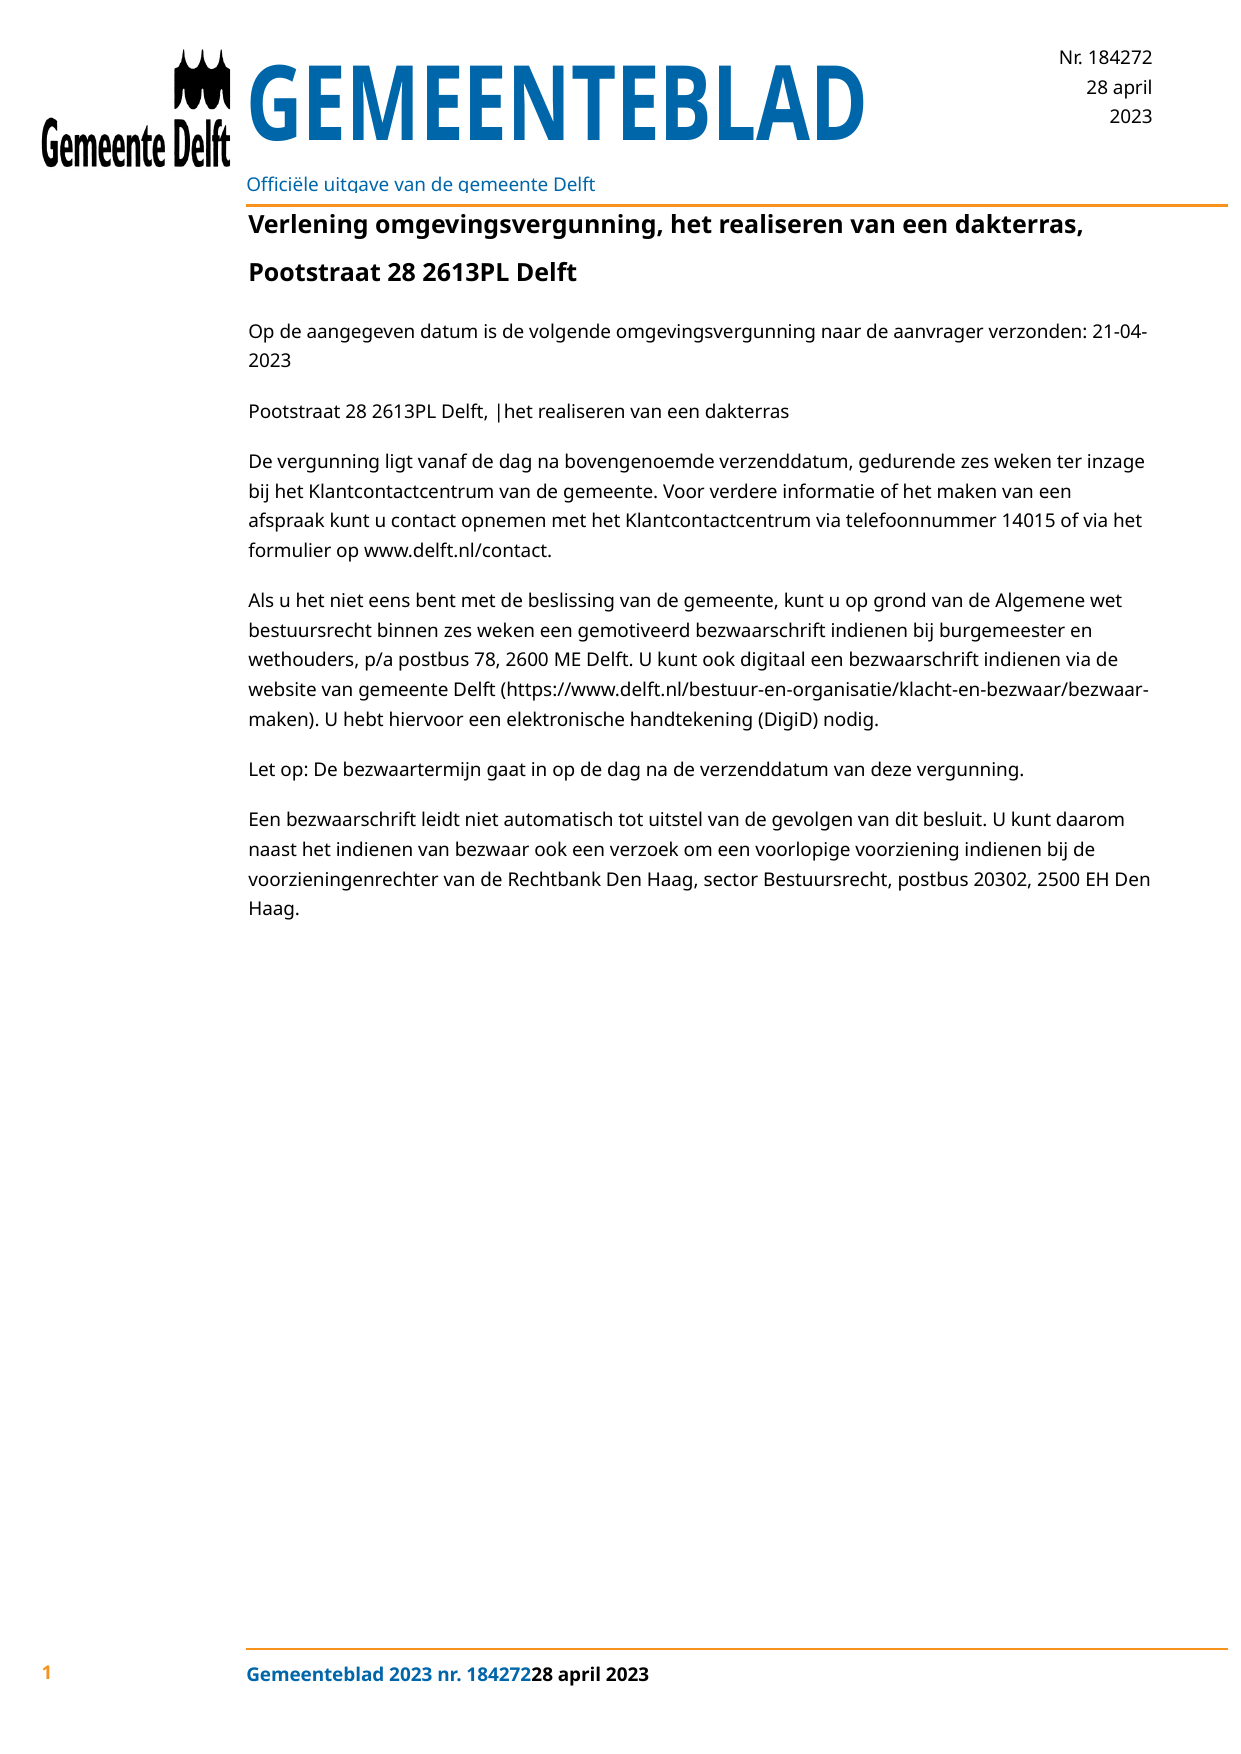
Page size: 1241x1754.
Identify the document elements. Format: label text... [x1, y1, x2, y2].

text Verlening omgevingsvergunning, het realiseren van een dakterras, Pootstraat 28 2613PL Delft [248, 207, 1152, 288]
picture [41, 47, 231, 172]
text De vergunning ligt vanaf de dag na bovengenoemde verzenddatum, gedurende zes weken ter inzage bij het Klantcontactcentrum van de gemeente. Voor verdere informatie of het maken van een afspraak kunt u contact opnemen met het Klantcontactcentrum via telefoonnummer 14015 of via het formulier op www.delft.nl/contact. [248, 448, 1152, 563]
text Let op: De bezwaartermijn gaat in op de dag na de verzenddatum van deze vergunning. [248, 756, 1152, 782]
text Een bezwaarschrift leidt niet automatisch tot uitstel van de gevolgen van dit besluit. U kunt daarom naast het indienen van bezwaar ook een verzoek om een voorlopige voorziening indienen bij de voorzieningenrechter van de Rechtbank Den Haag, sector Bestuursrecht, postbus 20302, 2500 EH Den Haag. [248, 807, 1152, 921]
text Als u het niet eens bent met de beslissing van de gemeente, kunt u op grond van de Algemene wet bestuursrecht binnen zes weken een gemotiveerd bezwaarschrift indienen bij burgemeester en wethouders, p/a postbus 78, 2600 ME Delft. U kunt ook digitaal een bezwaarschrift indienen via de website van gemeente Delft (https://www.delft.nl/bestuur-en-organisatie/klacht-en-bezwaar/bezwaar-maken). U hebt hiervoor een elektronische handtekening (DigiD) nodig. [248, 587, 1152, 732]
text Op de aangegeven datum is de volgende omgevingsvergunning naar de aanvrager verzonden: 21-04-2023 [248, 318, 1152, 373]
text Pootstraat 28 2613PL Delft, |het realiseren van een dakterras [248, 398, 1152, 424]
